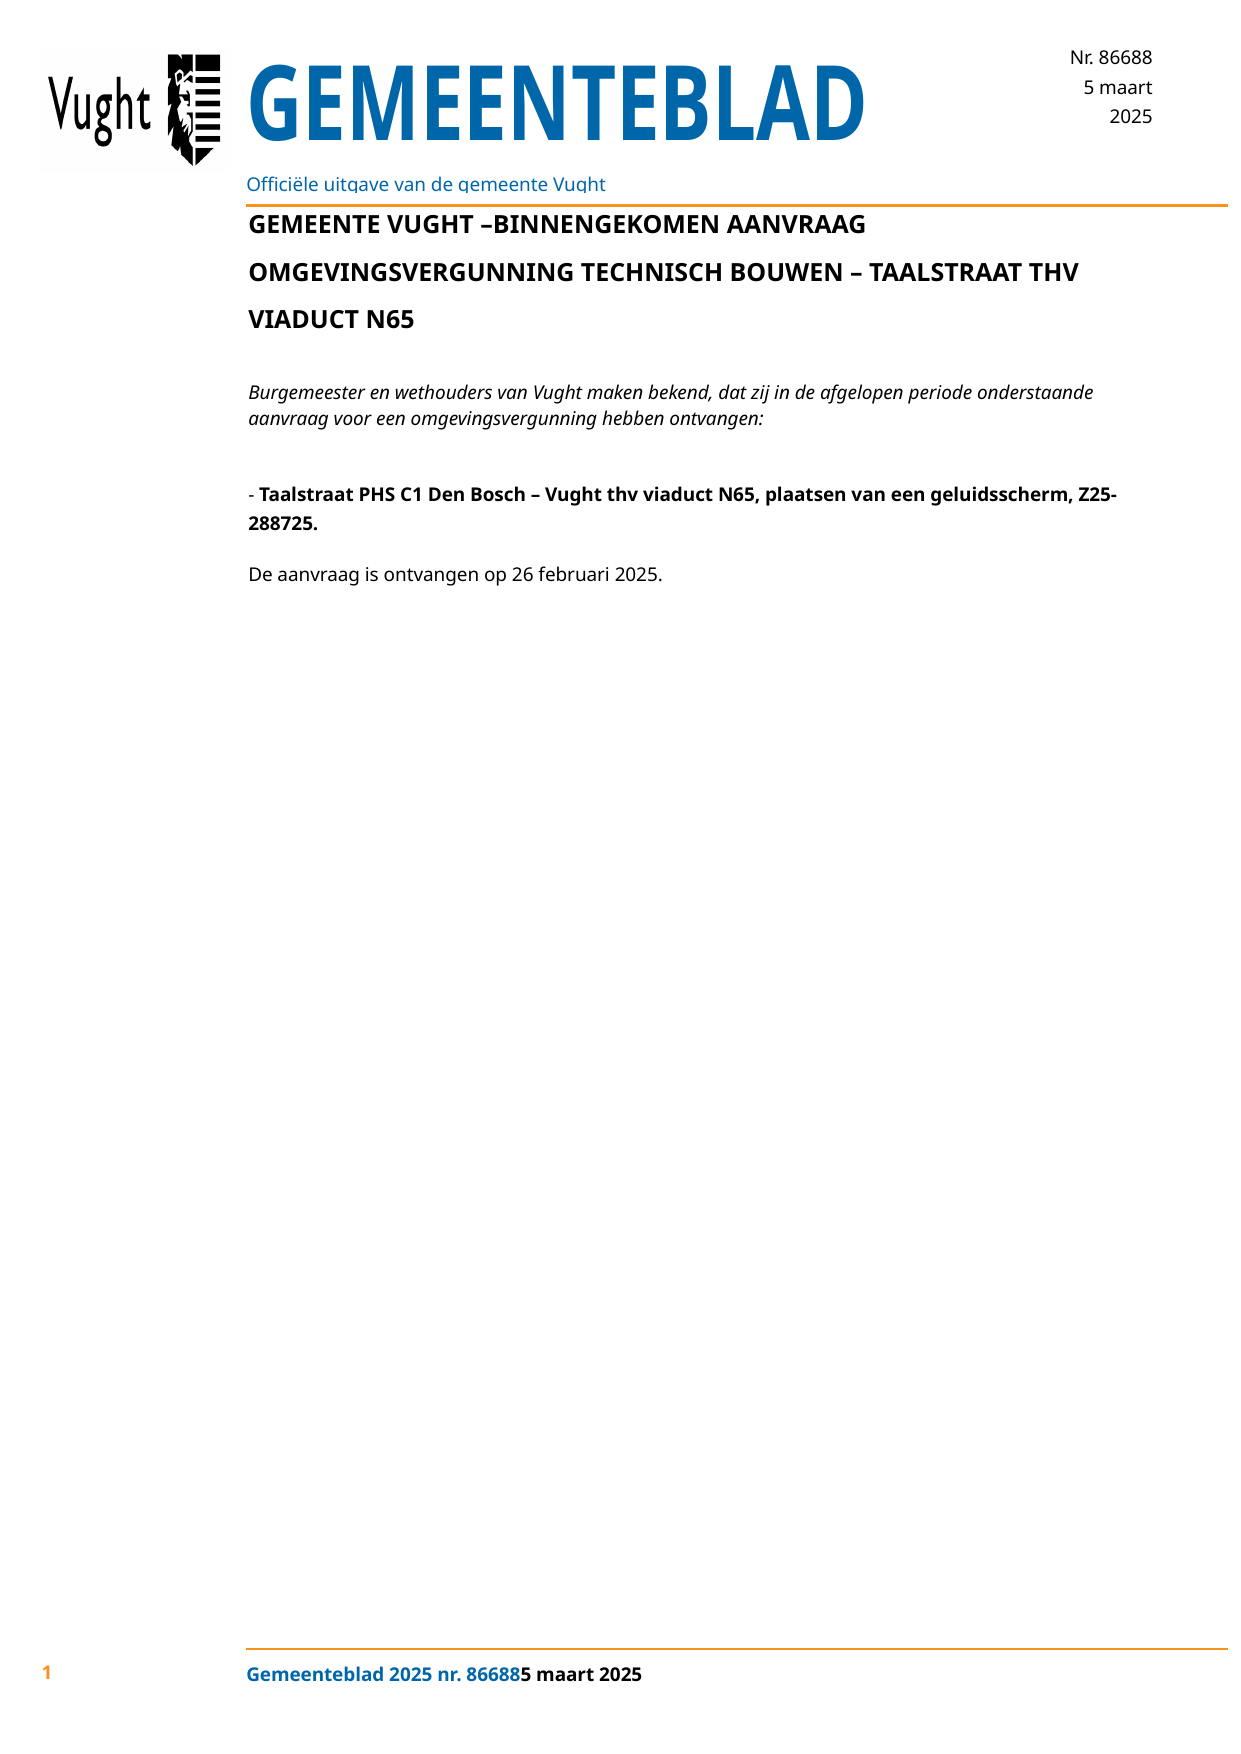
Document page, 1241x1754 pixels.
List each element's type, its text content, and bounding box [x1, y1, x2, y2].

text De aanvraag is ontvangen op 26 februari 2025. [248, 561, 1152, 587]
text - Taalstraat PHS C1 Den Bosch – Vught thv viaduct N65, plaatsen van een geluidsscherm, Z25-288725. [248, 481, 1152, 536]
picture [41, 47, 231, 172]
text GEMEENTE VUGHT –BINNENGEKOMEN AANVRAAG OMGEVINGSVERGUNNING TECHNISCH BOUWEN – TAALSTRAAT THV VIADUCT N65 [248, 207, 1152, 336]
text Burgemeester en wethouders van Vught maken bekend, dat zij in de afgelopen periode onderstaande aanvraag voor een omgevingsvergunning hebben ontvangen: [248, 379, 1152, 431]
